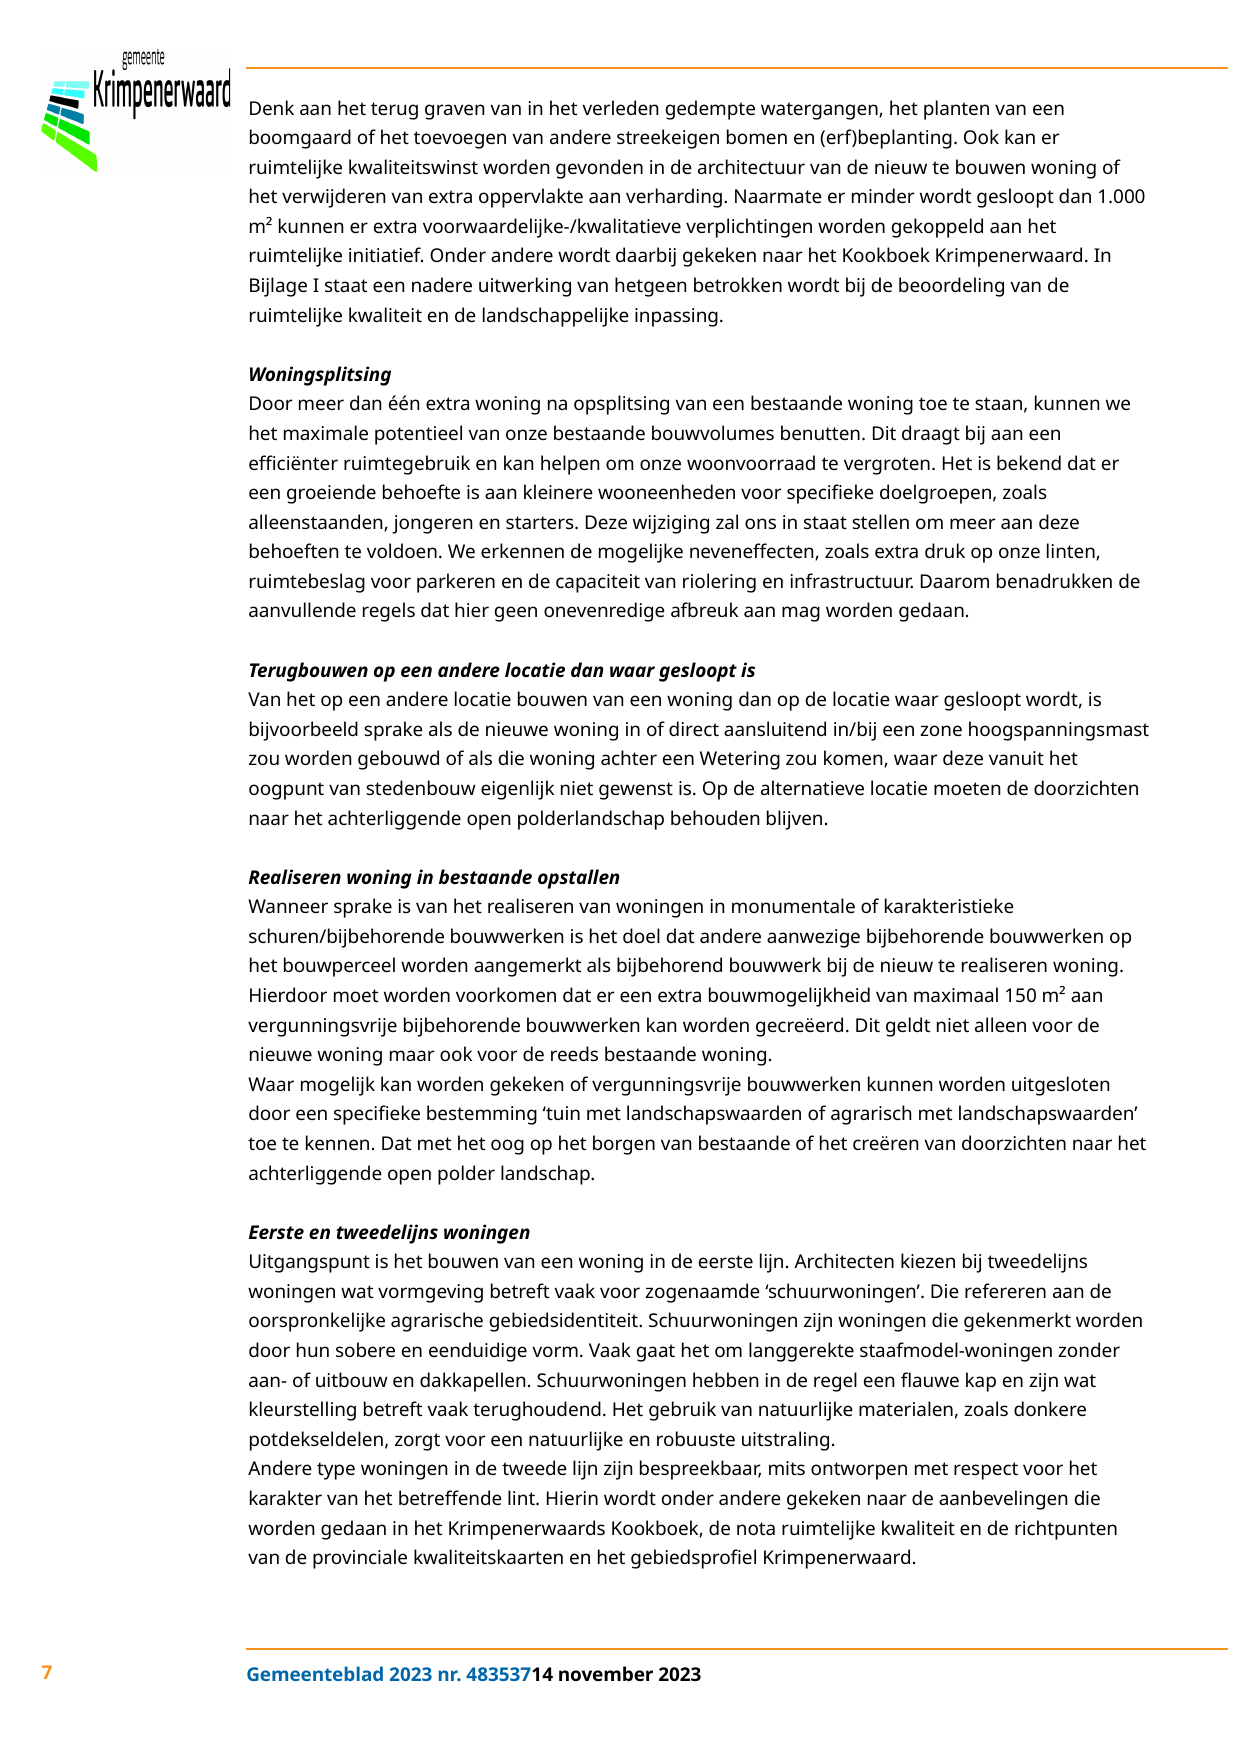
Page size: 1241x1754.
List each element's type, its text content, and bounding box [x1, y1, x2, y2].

text Wanneer sprake is van het realiseren van woningen in monumentale of karakteristieke schuren/bijbehorende bouwwerken is het doel dat andere aanwezige bijbehorende bouwwerken op het bouwperceel worden aangemerkt als bijbehorend bouwwerk bij de nieuw te realiseren woning. Hierdoor moet worden voorkomen dat er een extra bouwmogelijkheid van maximaal 150 m² aan vergunningsvrije bijbehorende bouwwerken kan worden gecreëerd. Dit geldt niet alleen voor de nieuwe woning maar ook voor de reeds bestaande woning. [248, 893, 1152, 1067]
picture [41, 47, 231, 172]
text Uitgangspunt is het bouwen van een woning in de eerste lijn. Architecten kiezen bij tweedelijns woningen wat vormgeving betreft vaak voor zogenaamde ‘schuurwoningen’. Die refereren aan de oorspronkelijke agrarische gebiedsidentiteit. Schuurwoningen zijn woningen die gekenmerkt worden door hun sobere en eenduidige vorm. Vaak gaat het om langgerekte staafmodel-woningen zonder aan- of uitbouw en dakkapellen. Schuurwoningen hebben in de regel een flauwe kap en zijn wat kleurstelling betreft vaak terughoudend. Het gebruik van natuurlijke materialen, zoals donkere potdekseldelen, zorgt voor een natuurlijke en robuuste uitstraling. [248, 1248, 1152, 1452]
text Door meer dan één extra woning na opsplitsing van een bestaande woning toe te staan, kunnen we het maximale potentieel van onze bestaande bouwvolumes benutten. Dit draagt bij aan een efficiënter ruimtegebruik en kan helpen om onze woonvoorraad te vergroten. Het is bekend dat er een groeiende behoefte is aan kleinere wooneenheden voor specifieke doelgroepen, zoals alleenstaanden, jongeren en starters. Deze wijziging zal ons in staat stellen om meer aan deze behoeften te voldoen. We erkennen de mogelijke neveneffecten, zoals extra druk op onze linten, ruimtebeslag voor parkeren en de capaciteit van riolering en infrastructuur. Daarom benadrukken de aanvullende regels dat hier geen onevenredige afbreuk aan mag worden gedaan. [248, 391, 1152, 623]
text Woningsplitsing [248, 361, 1152, 387]
text Realiseren woning in bestaande opstallen [248, 864, 1152, 890]
text Van het op een andere locatie bouwen van een woning dan op de locatie waar gesloopt wordt, is bijvoorbeeld sprake als de nieuwe woning in of direct aansluitend in/bij een zone hoogspanningsmast zou worden gebouwd of als die woning achter een Wetering zou komen, waar deze vanuit het oogpunt van stedenbouw eigenlijk niet gewenst is. Op de alternatieve locatie moeten de doorzichten naar het achterliggende open polderlandschap behouden blijven. [248, 686, 1152, 831]
text Waar mogelijk kan worden gekeken of vergunningsvrije bouwwerken kunnen worden uitgesloten door een specifieke bestemming ‘tuin met landschapswaarden of agrarisch met landschapswaarden’ toe te kennen. Dat met het oog op het borgen van bestaande of het creëren van doorzichten naar het achterliggende open polder landschap. [248, 1071, 1152, 1186]
text Andere type woningen in de tweede lijn zijn bespreekbaar, mits ontworpen met respect voor het karakter van het betreffende lint. Hierin wordt onder andere gekeken naar de aanbevelingen die worden gedaan in het Krimpenerwaards Kookboek, de nota ruimtelijke kwaliteit en de richtpunten van de provinciale kwaliteitskaarten en het gebiedsprofiel Krimpenerwaard. [248, 1456, 1152, 1570]
text Terugbouwen op een andere locatie dan waar gesloopt is [248, 657, 1152, 683]
text Denk aan het terug graven van in het verleden gedempte watergangen, het planten van een boomgaard of het toevoegen van andere streekeigen bomen en (erf)beplanting. Ook kan er ruimtelijke kwaliteitswinst worden gevonden in de architectuur van de nieuw te bouwen woning of het verwijderen van extra oppervlakte aan verharding. Naarmate er minder wordt gesloopt dan 1.000 m² kunnen er extra voorwaardelijke-/kwalitatieve verplichtingen worden gekoppeld aan het ruimtelijke initiatief. Onder andere wordt daarbij gekeken naar het Kookboek Krimpenerwaard. In Bijlage I staat een nadere uitwerking van hetgeen betrokken wordt bij de beoordeling van de ruimtelijke kwaliteit en de landschappelijke inpassing. [248, 95, 1152, 328]
text Eerste en tweedelijns woningen [248, 1219, 1152, 1245]
